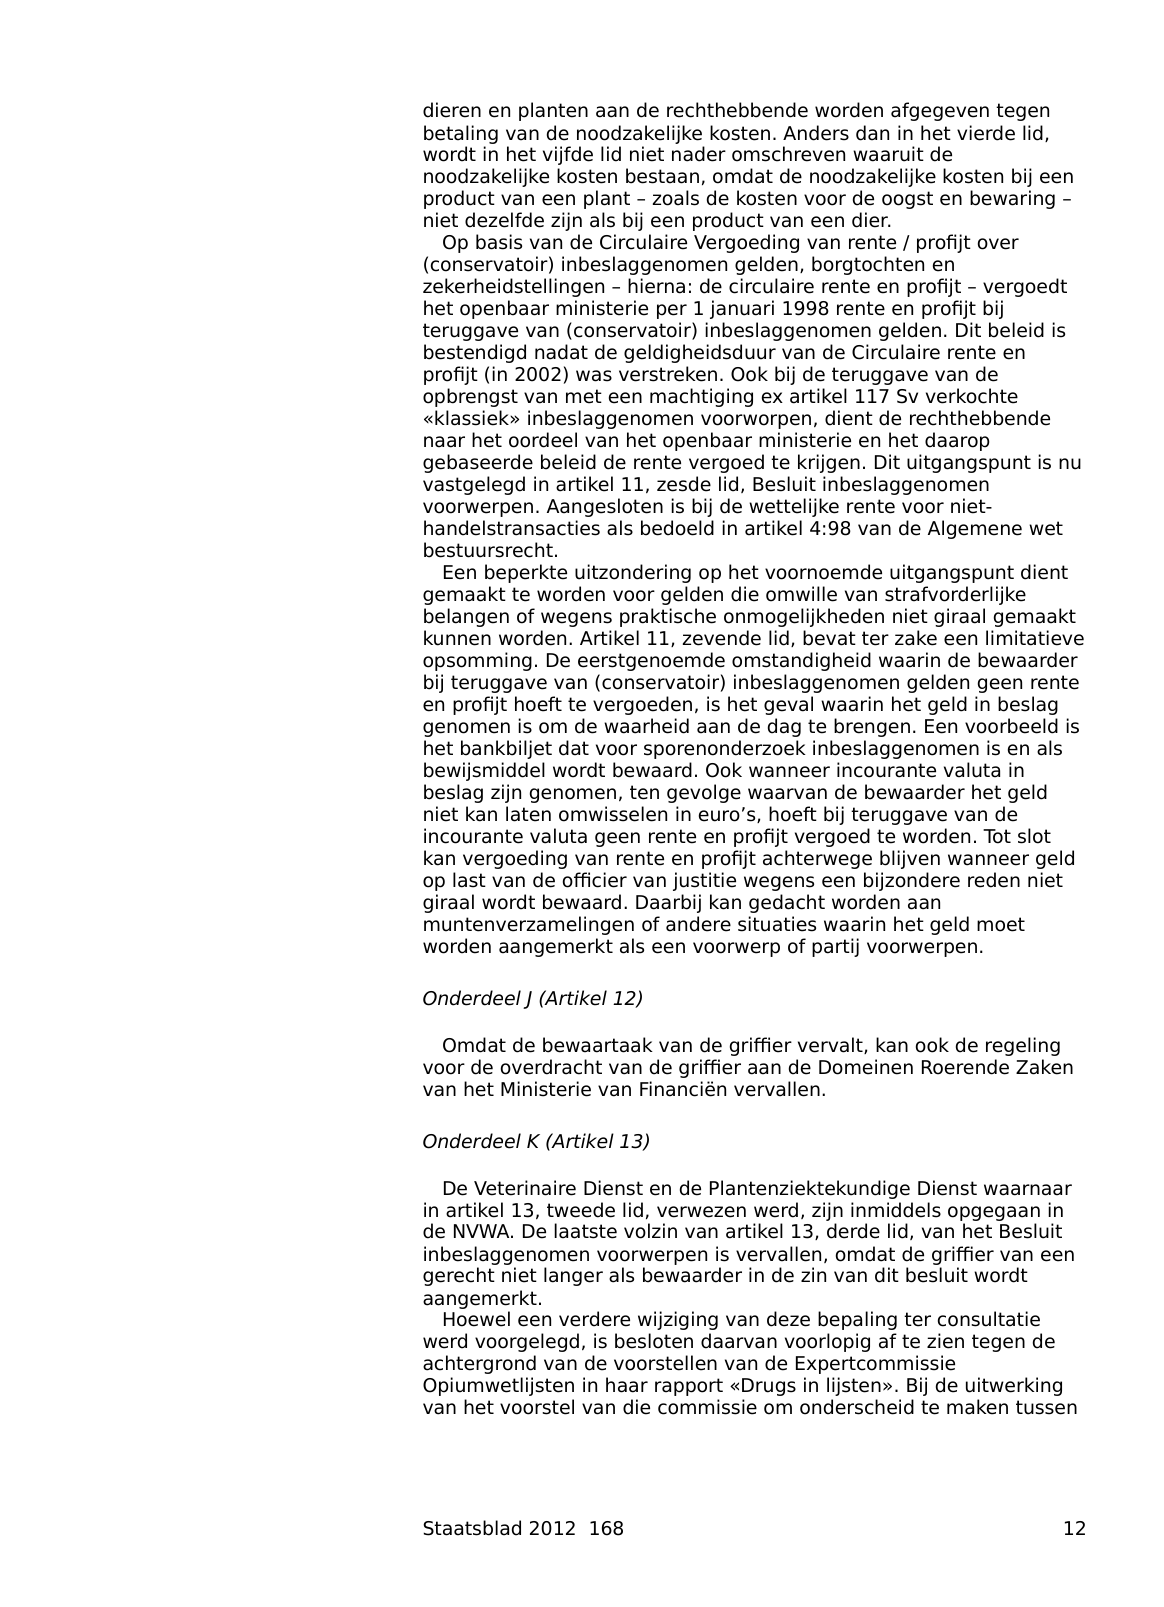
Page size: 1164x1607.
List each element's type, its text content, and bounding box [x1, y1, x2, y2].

subtitle Onderdeel K (Artikel 13) [422, 1131, 1087, 1152]
text Omdat de bewaartaak van de griffier vervalt, kan ook de regeling voor de overdracht van de griffier aan de Domeinen Roerende Zaken van het Ministerie van Financiën vervallen. [422, 1034, 1087, 1101]
text Een beperkte uitzondering op het voornoemde uitgangspunt dient gemaakt te worden voor gelden die omwille van strafvorderlijke belangen of wegens praktische onmogelijkheden niet giraal gemaakt kunnen worden. Artikel 11, zevende lid, bevat ter zake een limitatieve opsomming. De eerstgenoemde omstandigheid waarin de bewaarder bij teruggave van (conservatoir) inbeslaggenomen gelden geen rente en profijt hoeft te vergoeden, is het geval waarin het geld in beslag genomen is om de waarheid aan de dag te brengen. Een voorbeeld is het bankbiljet dat voor sporenonderzoek inbeslaggenomen is en als bewijsmiddel wordt bewaard. Ook wanneer incourante valuta in beslag zijn genomen, ten gevolge waarvan de bewaarder het geld niet kan laten omwisselen in euro’s, hoeft bij teruggave van de incourante valuta geen rente en profijt vergoed te worden. Tot slot kan vergoeding van rente en profijt achterwege blijven wanneer geld op last van de officier van justitie wegens een bijzondere reden niet giraal wordt bewaard. Daarbij kan gedacht worden aan muntenverzamelingen of andere situaties waarin het geld moet worden aangemerkt als een voorwerp of partij voorwerpen. [422, 562, 1087, 958]
text Op basis van de Circulaire Vergoeding van rente / profijt over (conservatoir) inbeslaggenomen gelden, borgtochten en zekerheidstellingen – hierna: de circulaire rente en profijt – vergoedt het openbaar ministerie per 1 januari 1998 rente en profijt bij teruggave van (conservatoir) inbeslaggenomen gelden. Dit beleid is bestendigd nadat de geldigheidsduur van de Circulaire rente en profijt (in 2002) was verstreken. Ook bij de teruggave van de opbrengst van met een machtiging ex artikel 117 Sv verkochte «klassiek» inbeslaggenomen voorworpen, dient de rechthebbende naar het oordeel van het openbaar ministerie en het daarop gebaseerde beleid de rente vergoed te krijgen. Dit uitgangspunt is nu vastgelegd in artikel 11, zesde lid, Besluit inbeslaggenomen voorwerpen. Aangesloten is bij de wettelijke rente voor niet-handelstransacties als bedoeld in artikel 4:98 van de Algemene wet bestuursrecht. [422, 232, 1087, 562]
text dieren en planten aan de rechthebbende worden afgegeven tegen betaling van de noodzakelijke kosten. Anders dan in het vierde lid, wordt in het vijfde lid niet nader omschreven waaruit de noodzakelijke kosten bestaan, omdat de noodzakelijke kosten bij een product van een plant – zoals de kosten voor de oogst en bewaring – niet dezelfde zijn als bij een product van een dier. [422, 100, 1087, 232]
text Hoewel een verdere wijziging van deze bepaling ter consultatie werd voorgelegd, is besloten daarvan voorlopig af te zien tegen de achtergrond van de voorstellen van de Expertcommissie Opiumwetlijsten in haar rapport «Drugs in lijsten». Bij de uitwerking van het voorstel van die commissie om onderscheid te maken tussen [422, 1309, 1087, 1419]
subtitle Onderdeel J (Artikel 12) [422, 988, 1087, 1009]
text De Veterinaire Dienst en de Plantenziektekundige Dienst waarnaar in artikel 13, tweede lid, verwezen werd, zijn inmiddels opgegaan in de NVWA. De laatste volzin van artikel 13, derde lid, van het Besluit inbeslaggenomen voorwerpen is vervallen, omdat de griffier van een gerecht niet langer als bewaarder in de zin van dit besluit wordt aangemerkt. [422, 1177, 1087, 1309]
